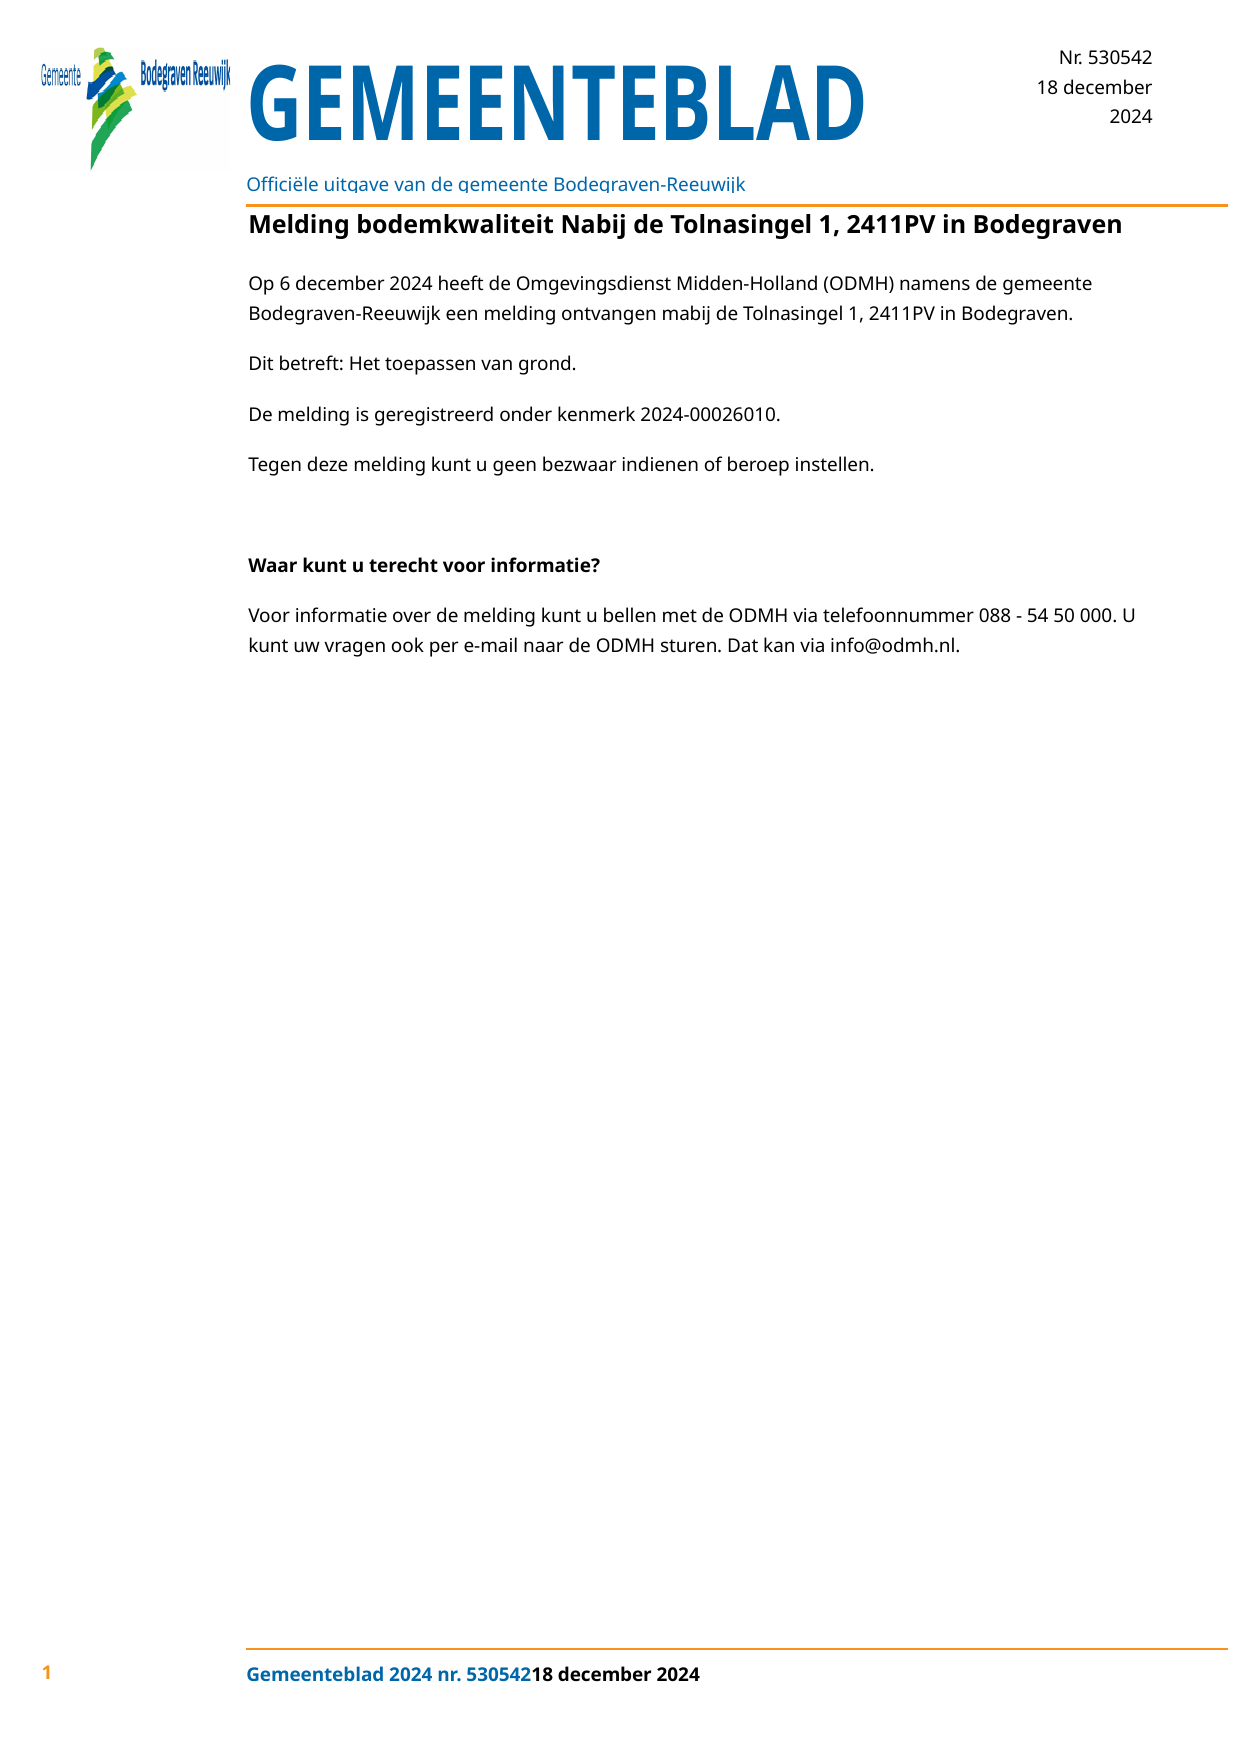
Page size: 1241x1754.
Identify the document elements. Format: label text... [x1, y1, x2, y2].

text Waar kunt u terecht voor informatie? [248, 552, 1152, 578]
text Melding bodemkwaliteit Nabij de Tolnasingel 1, 2411PV in Bodegraven [248, 207, 1152, 241]
picture [41, 47, 231, 172]
text Op 6 december 2024 heeft de Omgevingsdienst Midden-Holland (ODMH) namens de gemeente Bodegraven-Reeuwijk een melding ontvangen mabij de Tolnasingel 1, 2411PV in Bodegraven. [248, 270, 1152, 326]
text Tegen deze melding kunt u geen bezwaar indienen of beroep instellen. [248, 451, 1152, 477]
text De melding is geregistreerd onder kenmerk 2024-00026010. [248, 401, 1152, 426]
text Voor informatie over de melding kunt u bellen met de ODMH via telefoonnummer 088 - 54 50 000. U kunt uw vragen ook per e-mail naar de ODMH sturen. Dat kan via info@odmh.nl. [248, 602, 1152, 658]
text Dit betreft: Het toepassen van grond. [248, 350, 1152, 376]
